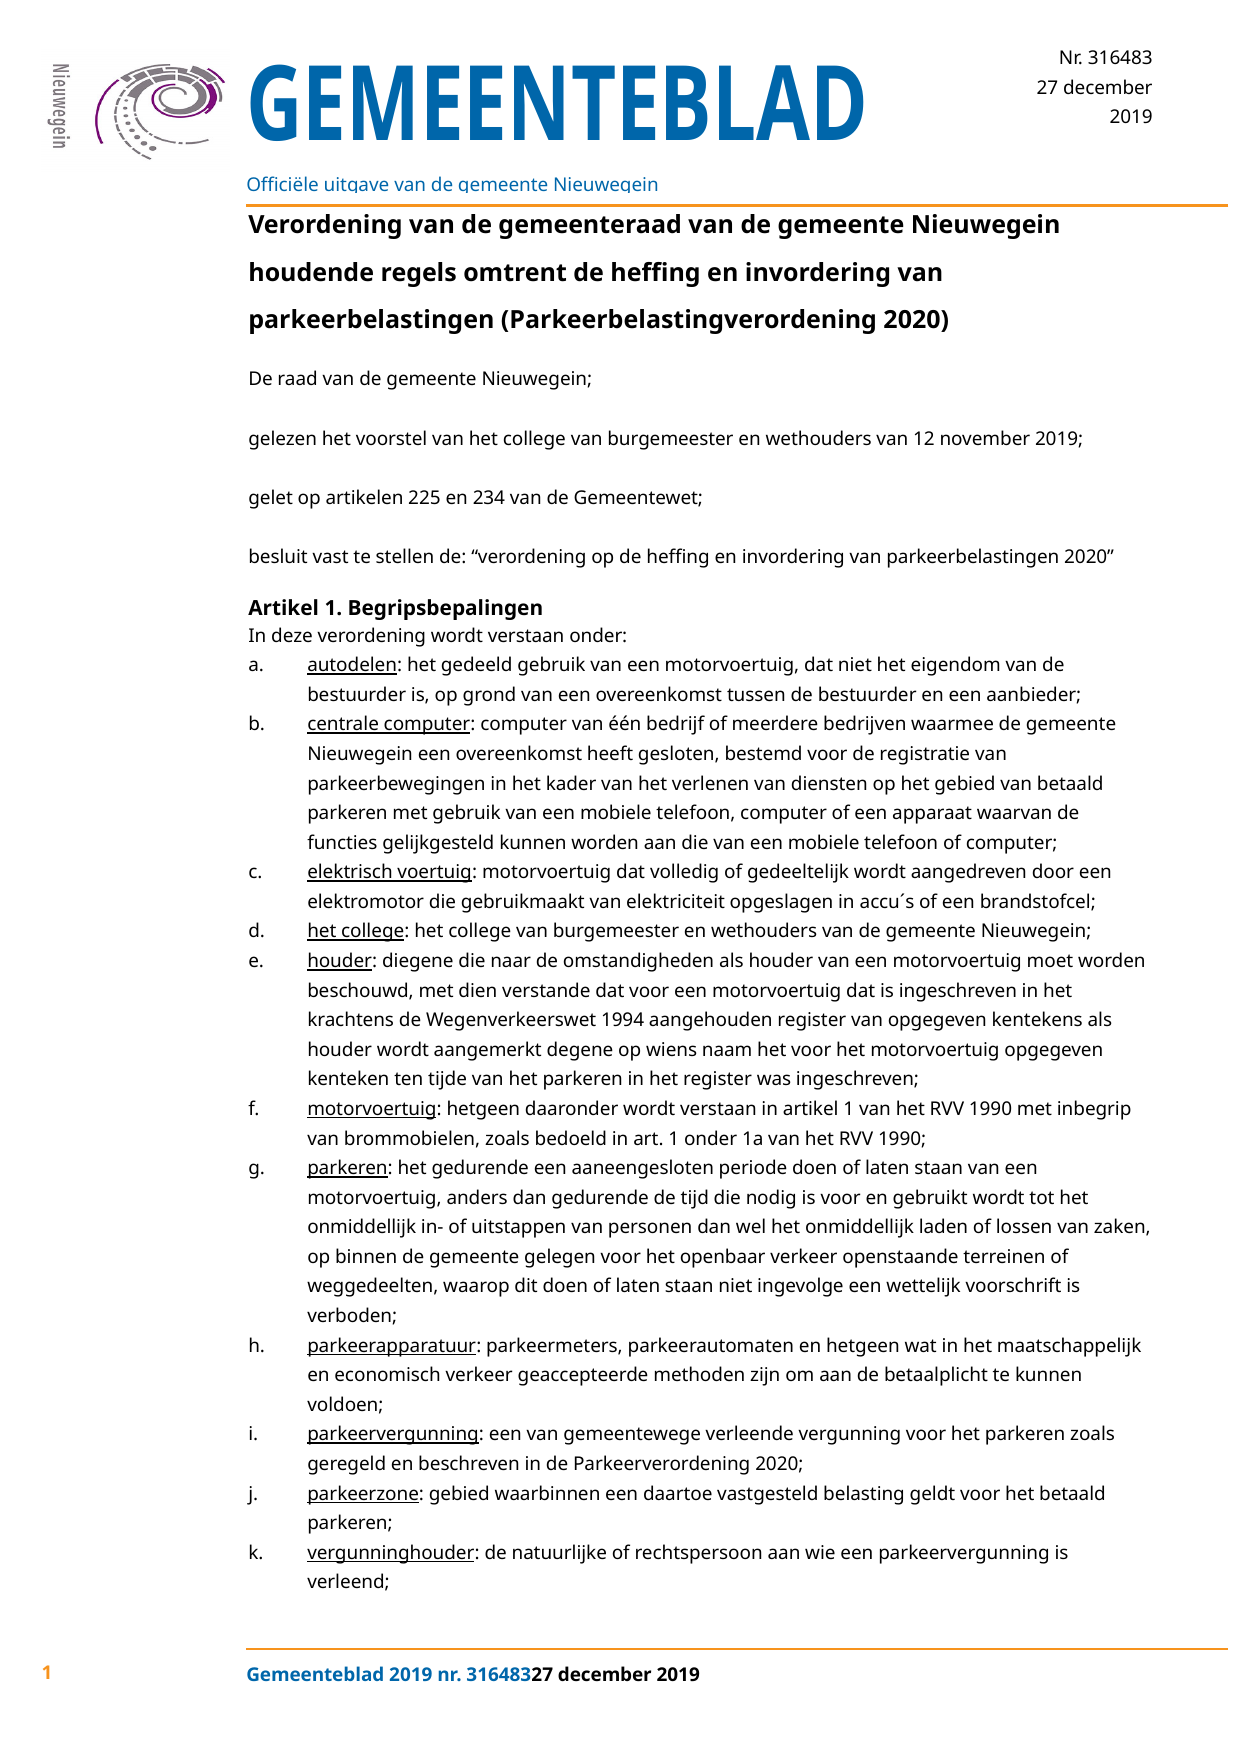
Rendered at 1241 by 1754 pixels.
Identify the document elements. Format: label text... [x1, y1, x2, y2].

list autodelen: het gedeeld gebruik van een motorvoertuig, dat niet het eigendom van de bestuurder is, op grond van een overeenkomst tussen de bestuurder en een aanbieder; [248, 651, 1152, 707]
text Artikel 1. Begripsbepalingen [248, 593, 1152, 622]
text Verordening van de gemeenteraad van de gemeente Nieuwegein houdende regels omtrent de heffing en invordering van parkeerbelastingen (Parkeerbelastingverordening 2020) [248, 207, 1152, 336]
text De raad van de gemeente Nieuwegein; [248, 366, 1152, 391]
list vergunninghouder: de natuurlijke of rechtspersoon aan wie een parkeervergunning is verleend; [248, 1539, 1152, 1594]
picture [41, 47, 231, 172]
list centrale computer: computer van één bedrijf of meerdere bedrijven waarmee de gemeente Nieuwegein een overeenkomst heeft gesloten, bestemd voor de registratie van parkeerbewegingen in het kader van het verlenen van diensten op het gebied van betaald parkeren met gebruik van een mobiele telefoon, computer of een apparaat waarvan de functies gelijkgesteld kunnen worden aan die van een mobiele telefoon of computer; [248, 711, 1152, 855]
text besluit vast te stellen de: “verordening op de heffing en invordering van parkeerbelastingen 2020” [248, 543, 1152, 569]
list parkeerzone: gebied waarbinnen een daartoe vastgesteld belasting geldt voor het betaald parkeren; [248, 1480, 1152, 1535]
list elektrisch voertuig: motorvoertuig dat volledig of gedeeltelijk wordt aangedreven door een elektromotor die gebruikmaakt van elektriciteit opgeslagen in accu´s of een brandstofcel; [248, 858, 1152, 914]
list houder: diegene die naar de omstandigheden als houder van een motorvoertuig moet worden beschouwd, met dien verstande dat voor een motorvoertuig dat is ingeschreven in het krachtens de Wegenverkeerswet 1994 aangehouden register van opgegeven kentekens als houder wordt aangemerkt degene op wiens naam het voor het motorvoertuig opgegeven kenteken ten tijde van het parkeren in het register was ingeschreven; [248, 947, 1152, 1091]
list motorvoertuig: hetgeen daaronder wordt verstaan in artikel 1 van het RVV 1990 met inbegrip van brommobielen, zoals bedoeld in art. 1 onder 1a van het RVV 1990; [248, 1095, 1152, 1151]
list parkeren: het gedurende een aaneengesloten periode doen of laten staan van een motorvoertuig, anders dan gedurende de tijd die nodig is voor en gebruikt wordt tot het onmiddellijk in- of uitstappen van personen dan wel het onmiddellijk laden of lossen van zaken, op binnen de gemeente gelegen voor het openbaar verkeer openstaande terreinen of weggedeelten, waarop dit doen of laten staan niet ingevolge een wettelijk voorschrift is verboden; [248, 1154, 1152, 1328]
list het college: het college van burgemeester en wethouders van de gemeente Nieuwegein; [248, 918, 1152, 943]
text In deze verordening wordt verstaan onder: [248, 622, 1152, 648]
list parkeerapparatuur: parkeermeters, parkeerautomaten en hetgeen wat in het maatschappelijk en economisch verkeer geaccepteerde methoden zijn om aan de betaalplicht te kunnen voldoen; [248, 1332, 1152, 1417]
list parkeervergunning: een van gemeentewege verleende vergunning voor het parkeren zoals geregeld en beschreven in de Parkeerverordening 2020; [248, 1421, 1152, 1476]
text gelet op artikelen 225 en 234 van de Gemeentewet; [248, 484, 1152, 509]
text gelezen het voorstel van het college van burgemeester en wethouders van 12 november 2019; [248, 425, 1152, 450]
